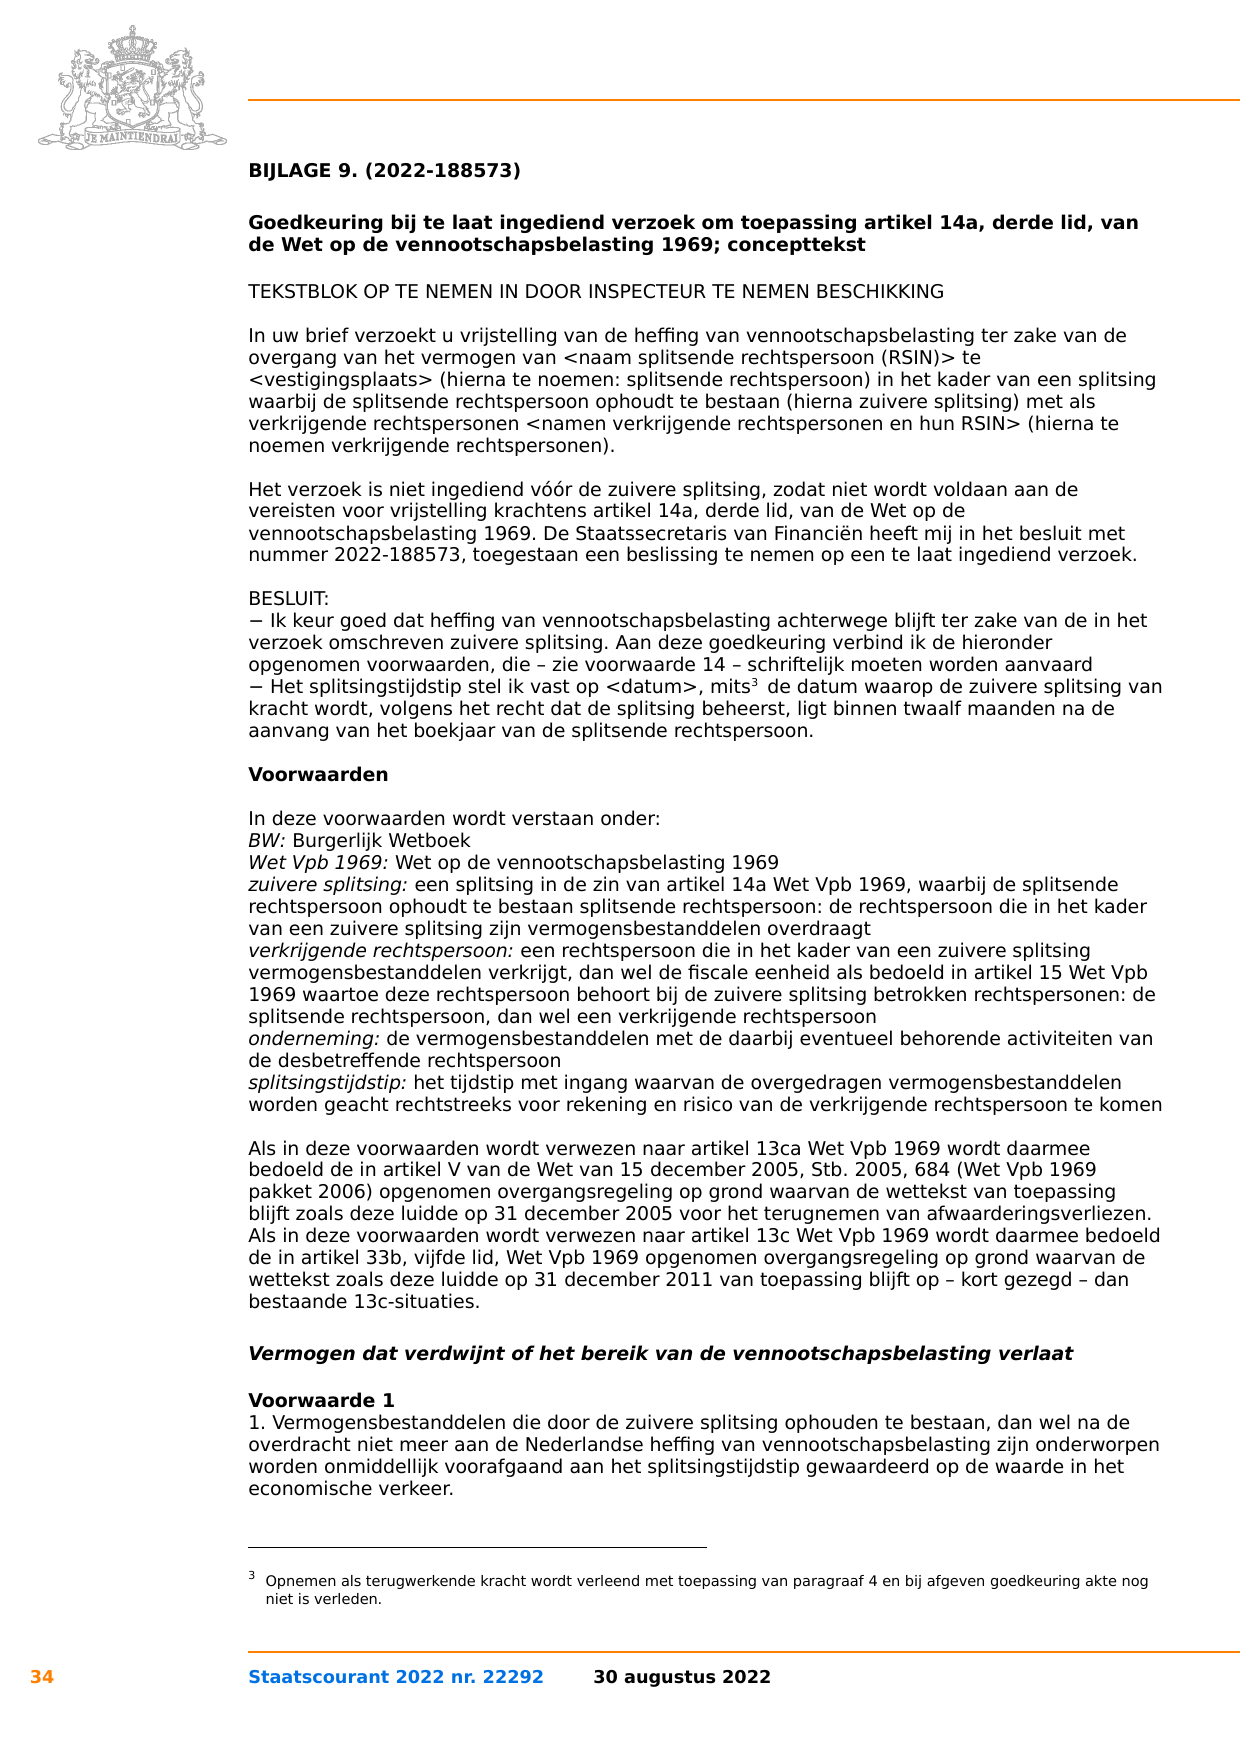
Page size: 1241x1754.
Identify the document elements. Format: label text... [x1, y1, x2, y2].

text BESLUIT: [248, 588, 1163, 610]
text BW: Burgerlijk Wetboek [248, 830, 1163, 852]
text splitsingstijdstip: het tijdstip met ingang waarvan de overgedragen vermogensbestanddelen worden geacht rechtstreeks voor rekening en risico van de verkrijgende rechtspersoon te komen [248, 1072, 1163, 1116]
subtitle Voorwaarde 1 [248, 1390, 1163, 1412]
subtitle Voorwaarden [248, 764, 1163, 786]
text Als in deze voorwaarden wordt verwezen naar artikel 13ca Wet Vpb 1969 wordt daarmee bedoeld de in artikel V van de Wet van 15 december 2005, Stb. 2005, 684 (Wet Vpb 1969 pakket 2006) opgenomen overgangsregeling op grond waarvan de wettekst van toepassing blijft zoals deze luidde op 31 december 2005 voor het terugnemen van afwaarderingsverliezen. [248, 1137, 1163, 1225]
text TEKSTBLOK OP TE NEMEN IN DOOR INSPECTEUR TE NEMEN BESCHIKKING [248, 281, 1163, 303]
text verkrijgende rechtspersoon: een rechtspersoon die in het kader van een zuivere splitsing vermogensbestanddelen verkrijgt, dan wel de fiscale eenheid als bedoeld in artikel 15 Wet Vpb 1969 waartoe deze rechtspersoon behoort bij de zuivere splitsing betrokken rechtspersonen: de splitsende rechtspersoon, dan wel een verkrijgende rechtspersoon [248, 940, 1163, 1028]
picture [38, 25, 227, 150]
text In uw brief verzoekt u vrijstelling van de heffing van vennootschapsbelasting ter zake van de overgang van het vermogen van <naam splitsende rechtspersoon (RSIN)> te <vestigingsplaats> (hierna te noemen: splitsende rechtspersoon) in het kader van een splitsing waarbij de splitsende rechtspersoon ophoudt te bestaan (hierna zuivere splitsing) met als verkrijgende rechtspersonen <namen verkrijgende rechtspersonen en hun RSIN> (hierna te noemen verkrijgende rechtspersonen). [248, 325, 1163, 457]
text − Ik keur goed dat heffing van vennootschapsbelasting achterwege blijft ter zake van de in het verzoek omschreven zuivere splitsing. Aan deze goedkeuring verbind ik de hieronder opgenomen voorwaarden, die – zie voorwaarde 14 – schriftelijk moeten worden aanvaard [248, 610, 1163, 676]
text Als in deze voorwaarden wordt verwezen naar artikel 13c Wet Vpb 1969 wordt daarmee bedoeld de in artikel 33b, vijfde lid, Wet Vpb 1969 opgenomen overgangsregeling op grond waarvan de wettekst zoals deze luidde op 31 december 2011 van toepassing blijft op – kort gezegd – dan bestaande 13c-situaties. [248, 1225, 1163, 1313]
subtitle BIJLAGE 9. (2022-188573) [248, 160, 1163, 182]
subtitle Vermogen dat verdwijnt of het bereik van de vennootschapsbelasting verlaat [248, 1343, 1163, 1365]
text Opnemen als terugwerkende kracht wordt verleend met toepassing van paragraaf 4 en bij afgeven goedkeuring akte nog niet is verleden. [248, 1569, 1163, 1608]
text Het verzoek is niet ingediend vóór de zuivere splitsing, zodat niet wordt voldaan aan de vereisten voor vrijstelling krachtens artikel 14a, derde lid, van de Wet op de vennootschapsbelasting 1969. De Staatssecretaris van Financiën heeft mij in het besluit met nummer 2022-188573, toegestaan een beslissing te nemen op een te laat ingediend verzoek. [248, 478, 1163, 566]
text onderneming: de vermogensbestanddelen met de daarbij eventueel behorende activiteiten van de desbetreffende rechtspersoon [248, 1028, 1163, 1072]
text zuivere splitsing: een splitsing in de zin van artikel 14a Wet Vpb 1969, waarbij de splitsende rechtspersoon ophoudt te bestaan splitsende rechtspersoon: de rechtspersoon die in het kader van een zuivere splitsing zijn vermogensbestanddelen overdraagt [248, 874, 1163, 940]
subtitle Goedkeuring bij te laat ingediend verzoek om toepassing artikel 14a, derde lid, van de Wet op de vennootschapsbelasting 1969; concepttekst [248, 212, 1163, 256]
text Wet Vpb 1969: Wet op de vennootschapsbelasting 1969 [248, 852, 1163, 874]
text In deze voorwaarden wordt verstaan onder: [248, 808, 1163, 830]
text − Het splitsingstijdstip stel ik vast op <datum>, mits de datum waarop de zuivere splitsing van kracht wordt, volgens het recht dat de splitsing beheerst, ligt binnen twaalf maanden na de aanvang van het boekjaar van de splitsende rechtspersoon. [248, 676, 1163, 742]
text 1. Vermogensbestanddelen die door de zuivere splitsing ophouden te bestaan, dan wel na de overdracht niet meer aan de Nederlandse heffing van vennootschapsbelasting zijn onderworpen worden onmiddellijk voorafgaand aan het splitsingstijdstip gewaardeerd op de waarde in het economische verkeer. [248, 1412, 1163, 1500]
